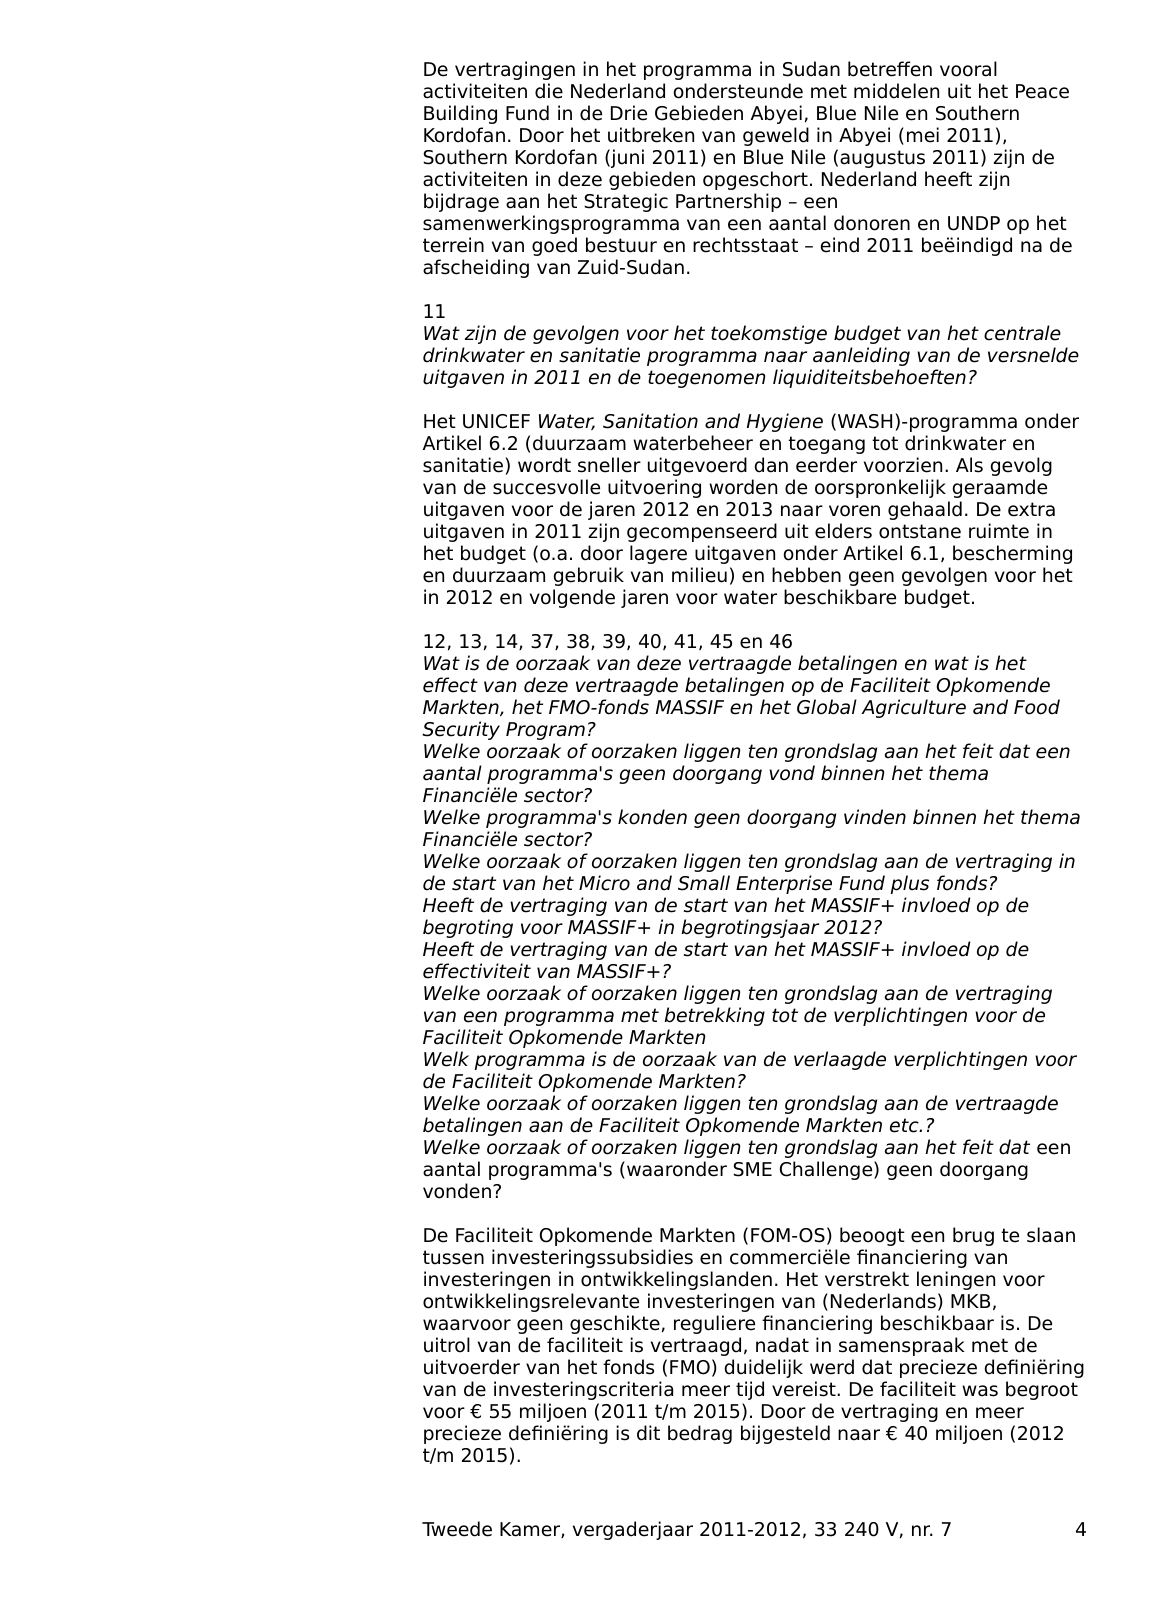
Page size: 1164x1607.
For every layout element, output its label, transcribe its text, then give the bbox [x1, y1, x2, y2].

text Welk programma is de oorzaak van de verlaagde verplichtingen voor de Faciliteit Opkomende Markten? [422, 1049, 1087, 1093]
text Heeft de vertraging van de start van het MASSIF+ invloed op de effectiviteit van MASSIF+? [422, 939, 1087, 983]
text Welke oorzaak of oorzaken liggen ten grondslag aan de vertraagde betalingen aan de Faciliteit Opkomende Markten etc.? [422, 1093, 1087, 1137]
text Welke oorzaak of oorzaken liggen ten grondslag aan het feit dat een aantal programma's geen doorgang vond binnen het thema Financiële sector? [422, 741, 1087, 807]
text Welke programma's konden geen doorgang vinden binnen het thema Financiële sector? [422, 807, 1087, 851]
text Welke oorzaak of oorzaken liggen ten grondslag aan de vertraging van een programma met betrekking tot de verplichtingen voor de Faciliteit Opkomende Markten [422, 983, 1087, 1049]
text 12, 13, 14, 37, 38, 39, 40, 41, 45 en 46 [422, 631, 1087, 653]
text Welke oorzaak of oorzaken liggen ten grondslag aan het feit dat een aantal programma's (waaronder SME Challenge) geen doorgang vonden? [422, 1137, 1087, 1203]
text Welke oorzaak of oorzaken liggen ten grondslag aan de vertraging in de start van het Micro and Small Enterprise Fund plus fonds? [422, 851, 1087, 895]
text Wat zijn de gevolgen voor het toekomstige budget van het centrale drinkwater en sanitatie programma naar aanleiding van de versnelde uitgaven in 2011 en de toegenomen liquiditeitsbehoeften? [422, 323, 1087, 389]
text Het UNICEF Water, Sanitation and Hygiene (WASH)-programma onder Artikel 6.2 (duurzaam waterbeheer en toegang tot drinkwater en sanitatie) wordt sneller uitgevoerd dan eerder voorzien. Als gevolg van de succesvolle uitvoering worden de oorspronkelijk geraamde uitgaven voor de jaren 2012 en 2013 naar voren gehaald. De extra uitgaven in 2011 zijn gecompenseerd uit elders ontstane ruimte in het budget (o.a. door lagere uitgaven onder Artikel 6.1, bescherming en duurzaam gebruik van milieu) en hebben geen gevolgen voor het in 2012 en volgende jaren voor water beschikbare budget. [422, 411, 1087, 609]
text De vertragingen in het programma in Sudan betreffen vooral activiteiten die Nederland ondersteunde met middelen uit het Peace Building Fund in de Drie Gebieden Abyei, Blue Nile en Southern Kordofan. Door het uitbreken van geweld in Abyei (mei 2011), Southern Kordofan (juni 2011) en Blue Nile (augustus 2011) zijn de activiteiten in deze gebieden opgeschort. Nederland heeft zijn bijdrage aan het Strategic Partnership – een samenwerkingsprogramma van een aantal donoren en UNDP op het terrein van goed bestuur en rechtsstaat – eind 2011 beëindigd na de afscheiding van Zuid-Sudan. [422, 59, 1087, 279]
text De Faciliteit Opkomende Markten (FOM-OS) beoogt een brug te slaan tussen investeringssubsidies en commerciële financiering van investeringen in ontwikkelingslanden. Het verstrekt leningen voor ontwikkelingsrelevante investeringen van (Nederlands) MKB, waarvoor geen geschikte, reguliere financiering beschikbaar is. De uitrol van de faciliteit is vertraagd, nadat in samenspraak met de uitvoerder van het fonds (FMO) duidelijk werd dat precieze definiëring van de investeringscriteria meer tijd vereist. De faciliteit was begroot voor € 55 miljoen (2011 t/m 2015). Door de vertraging en meer precieze definiëring is dit bedrag bijgesteld naar € 40 miljoen (2012 t/m 2015). [422, 1225, 1087, 1467]
text Wat is de oorzaak van deze vertraagde betalingen en wat is het effect van deze vertraagde betalingen op de Faciliteit Opkomende Markten, het FMO-fonds MASSIF en het Global Agriculture and Food Security Program? [422, 653, 1087, 741]
text Heeft de vertraging van de start van het MASSIF+ invloed op de begroting voor MASSIF+ in begrotingsjaar 2012? [422, 895, 1087, 939]
text 11 [422, 301, 1087, 323]
